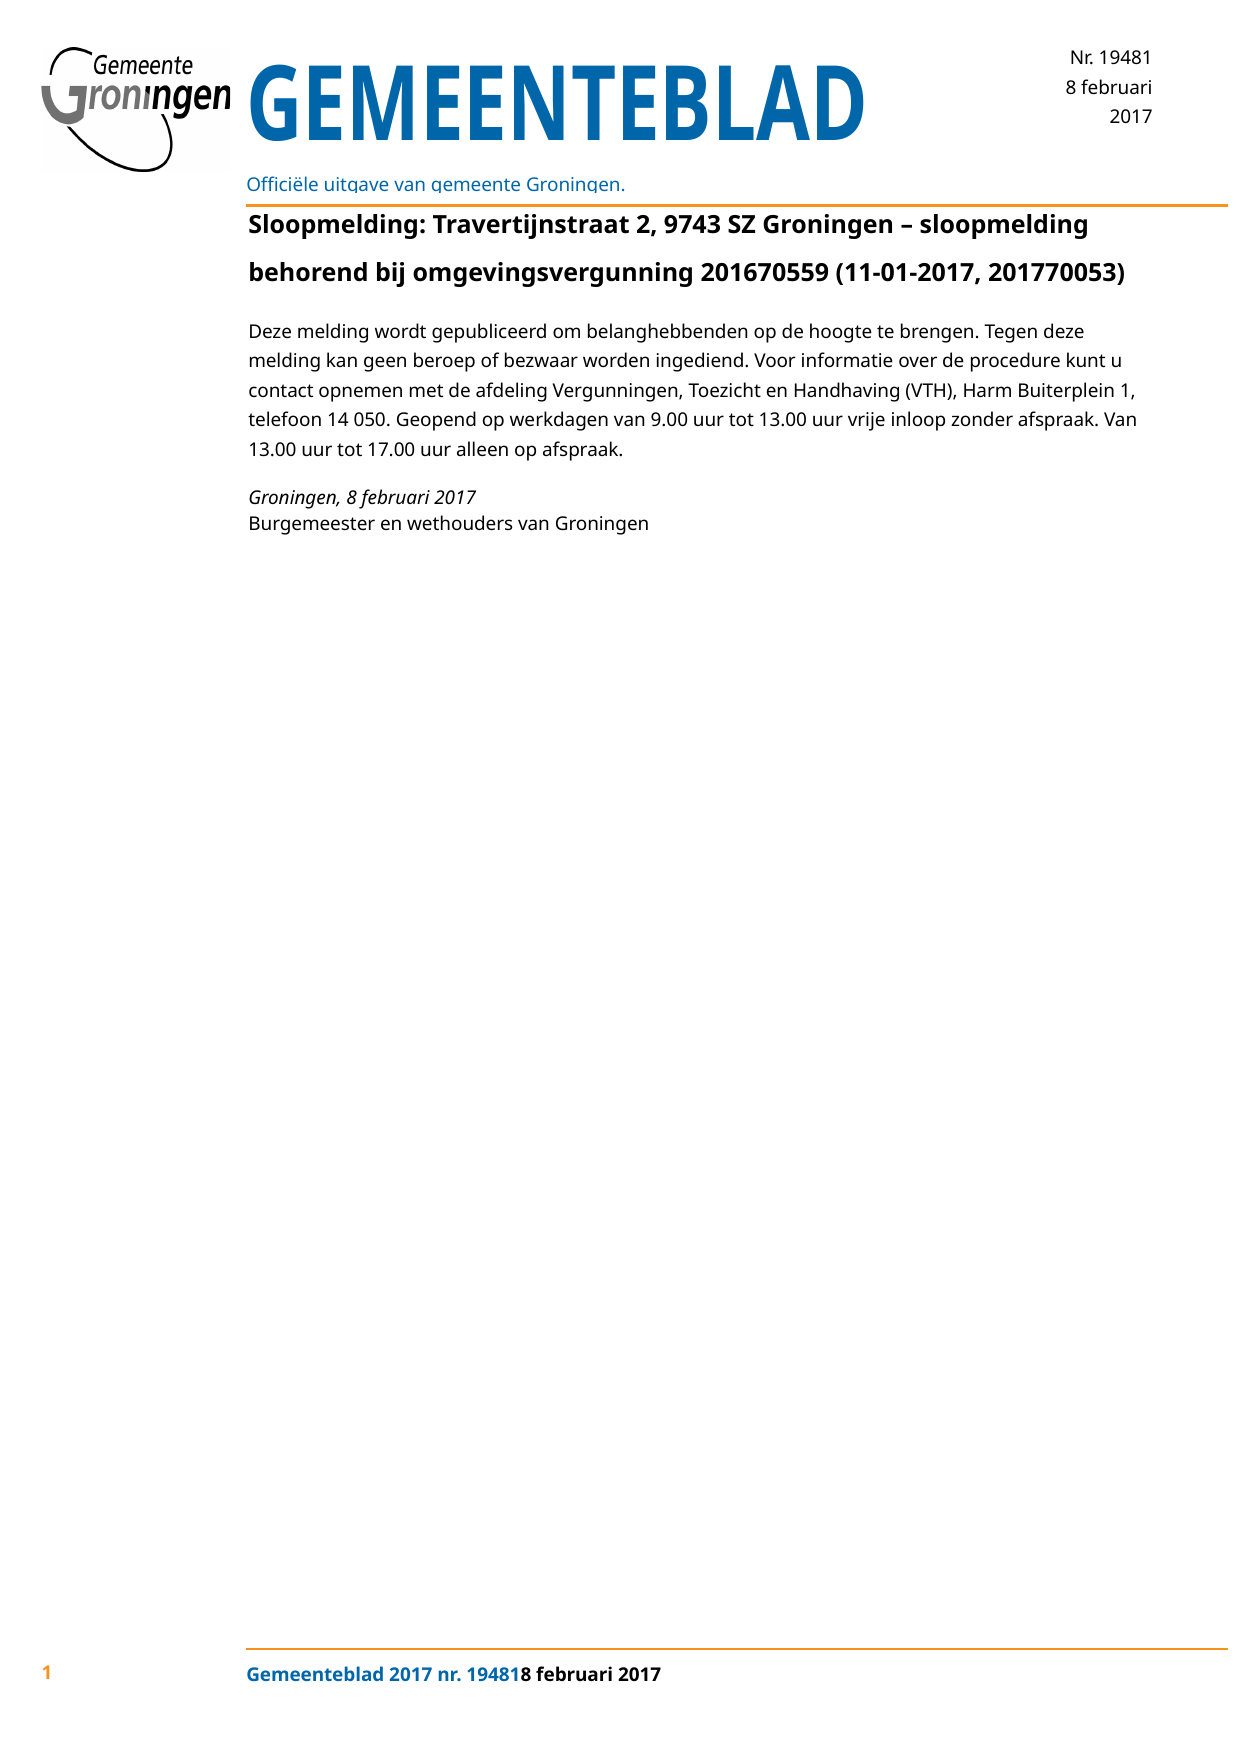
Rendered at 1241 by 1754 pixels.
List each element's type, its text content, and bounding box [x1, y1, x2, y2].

text Sloopmelding: Travertijnstraat 2, 9743 SZ Groningen – sloopmelding behorend bij omgevingsvergunning 201670559 (11-01-2017, 201770053) [248, 207, 1152, 288]
picture [41, 47, 231, 172]
text Deze melding wordt gepubliceerd om belanghebbenden op de hoogte te brengen. Tegen deze melding kan geen beroep of bezwaar worden ingediend. Voor informatie over de procedure kunt u contact opnemen met de afdeling Vergunningen, Toezicht en Handhaving (VTH), Harm Buiterplein 1, telefoon 14 050. Geopend op werkdagen van 9.00 uur tot 13.00 uur vrije inloop zonder afspraak. Van 13.00 uur tot 17.00 uur alleen op afspraak. [248, 318, 1152, 462]
text Groningen, 8 februari 2017 [248, 484, 1152, 510]
text Burgemeester en wethouders van Groningen [248, 510, 1152, 536]
